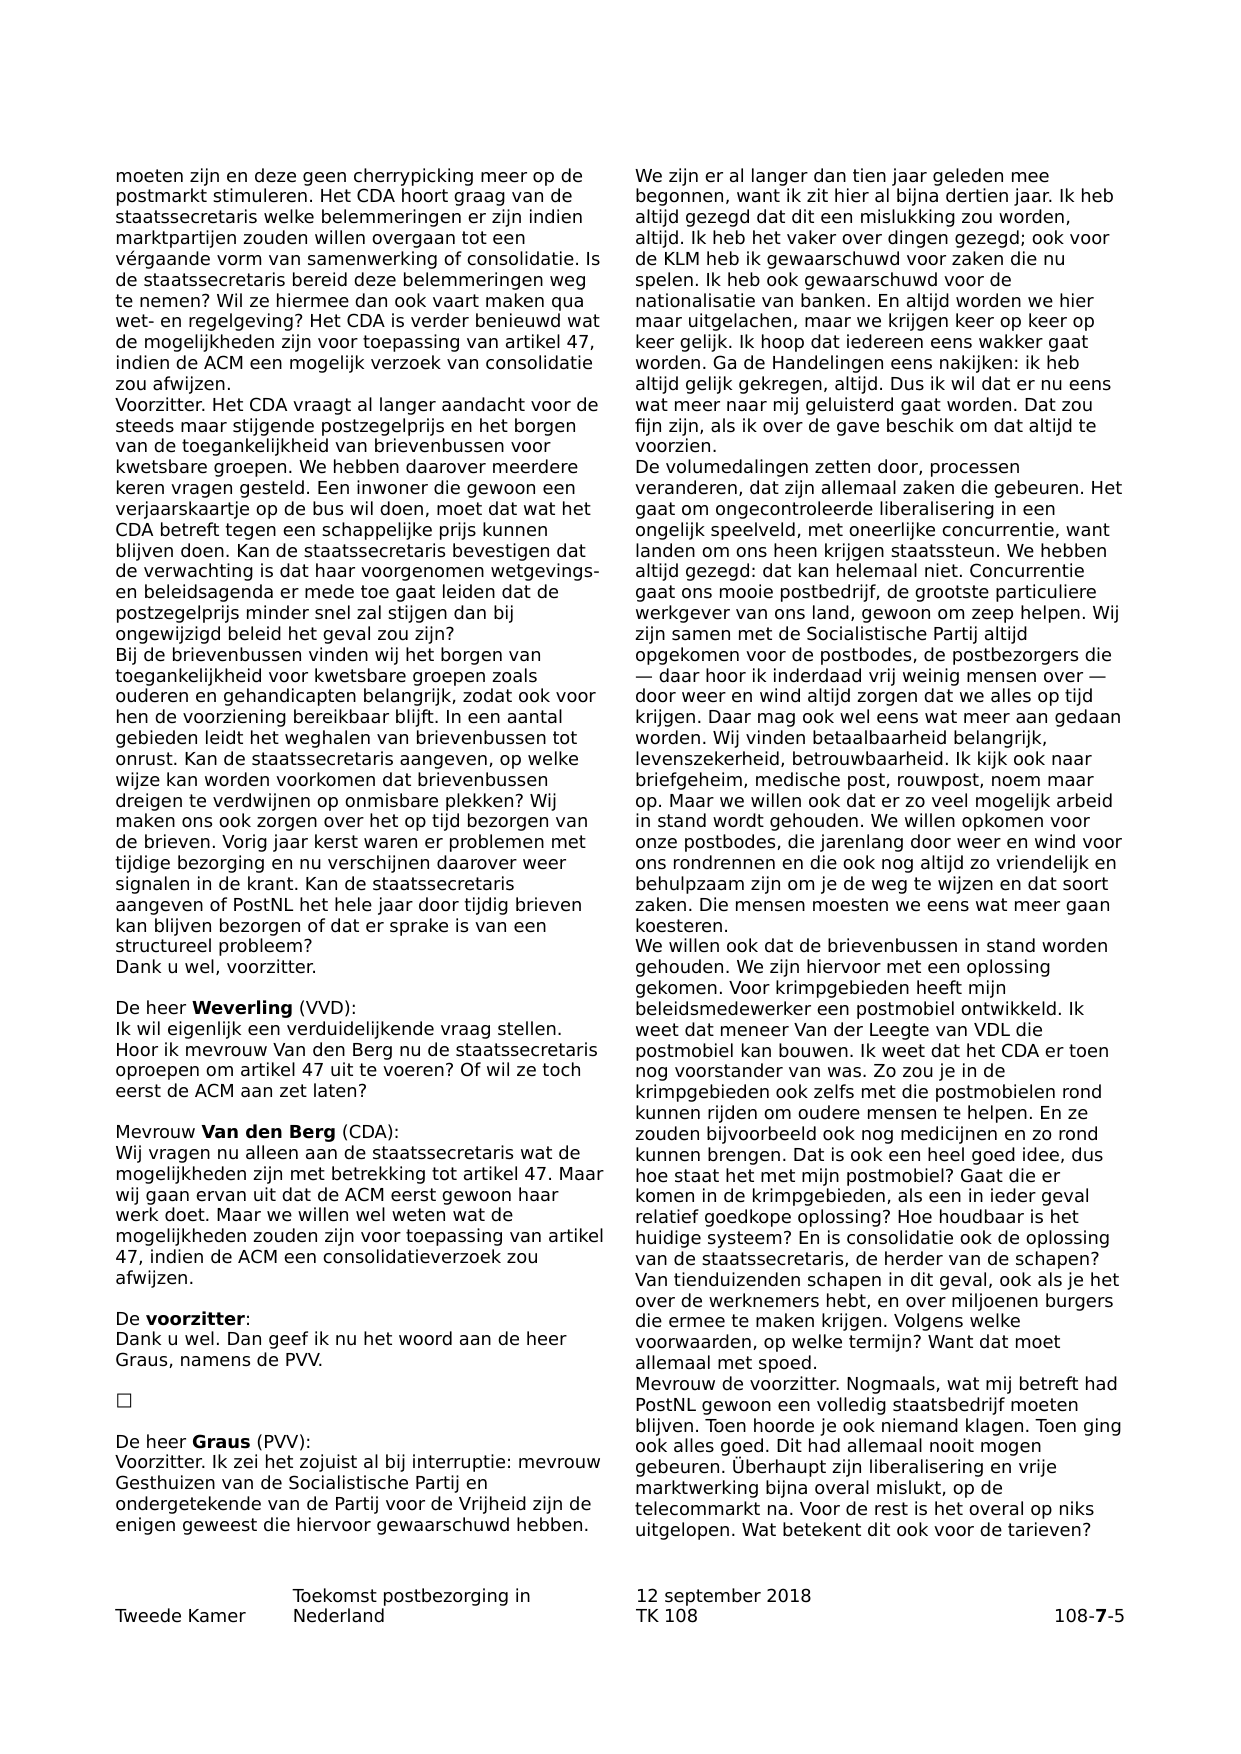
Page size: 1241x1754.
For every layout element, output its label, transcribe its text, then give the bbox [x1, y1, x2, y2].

text De voorzitter: [115, 1308, 605, 1329]
text Ik wil eigenlijk een verduidelijkende vraag stellen. Hoor ik mevrouw Van den Berg nu de staatssecretaris oproepen om artikel 47 uit te voeren? Of wil ze toch eerst de ACM aan zet laten? [115, 1018, 605, 1102]
text We willen ook dat de brievenbussen in stand worden gehouden. We zijn hiervoor met een oplossing gekomen. Voor krimpgebieden heeft mijn beleidsmedewerker een postmobiel ontwikkeld. Ik weet dat meneer Van der Leegte van VDL die postmobiel kan bouwen. Ik weet dat het CDA er toen nog voorstander van was. Zo zou je in de krimpgebieden ook zelfs met die postmobielen rond kunnen rijden om oudere mensen te helpen. En ze zouden bijvoorbeeld ook nog medicijnen en zo rond kunnen brengen. Dat is ook een heel goed idee, dus hoe staat het met mijn postmobiel? Gaat die er komen in de krimpgebieden, als een in ieder geval relatief goedkope oplossing? Hoe houdbaar is het huidige systeem? En is consolidatie ook de oplossing van de staatssecretaris, de herder van de schapen? Van tienduizenden schapen in dit geval, ook als je het over de werknemers hebt, en over miljoenen burgers die ermee te maken krijgen. Volgens welke voorwaarden, op welke termijn? Want dat moet allemaal met spoed. [635, 936, 1125, 1374]
text Dank u wel. Dan geef ik nu het woord aan de heer Graus, namens de PVV. [115, 1329, 605, 1371]
text moeten zijn en deze geen cherrypicking meer op de postmarkt stimuleren. Het CDA hoort graag van de staatssecretaris welke belemmeringen er zijn indien marktpartijen zouden willen overgaan tot een vérgaande vorm van samenwerking of consolidatie. Is de staatssecretaris bereid deze belemmeringen weg te nemen? Wil ze hiermee dan ook vaart maken qua wet- en regelgeving? Het CDA is verder benieuwd wat de mogelijkheden zijn voor toepassing van artikel 47, indien de ACM een mogelijk verzoek van consolidatie zou afwijzen. [115, 165, 605, 394]
text We zijn er al langer dan tien jaar geleden mee begonnen, want ik zit hier al bijna dertien jaar. Ik heb altijd gezegd dat dit een mislukking zou worden, altijd. Ik heb het vaker over dingen gezegd; ook voor de KLM heb ik gewaarschuwd voor zaken die nu spelen. Ik heb ook gewaarschuwd voor de nationalisatie van banken. En altijd worden we hier maar uitgelachen, maar we krijgen keer op keer op keer gelijk. Ik hoop dat iedereen eens wakker gaat worden. Ga de Handelingen eens nakijken: ik heb altijd gelijk gekregen, altijd. Dus ik wil dat er nu eens wat meer naar mij geluisterd gaat worden. Dat zou fijn zijn, als ik over de gave beschik om dat altijd te voorzien. [635, 165, 1125, 457]
text Mevrouw de voorzitter. Nogmaals, wat mij betreft had PostNL gewoon een volledig staatsbedrijf moeten blijven. Toen hoorde je ook niemand klagen. Toen ging ook alles goed. Dit had allemaal nooit mogen gebeuren. Überhaupt zijn liberalisering en vrije marktwerking bijna overal mislukt, op de telecommarkt na. Voor de rest is het overal op niks uitgelopen. Wat betekent dit ook voor de tarieven? [635, 1374, 1125, 1540]
text De volumedalingen zetten door, processen veranderen, dat zijn allemaal zaken die gebeuren. Het gaat om ongecontroleerde liberalisering in een ongelijk speelveld, met oneerlijke concurrentie, want landen om ons heen krijgen staatssteun. We hebben altijd gezegd: dat kan helemaal niet. Concurrentie gaat ons mooie postbedrijf, de grootste particuliere werkgever van ons land, gewoon om zeep helpen. Wij zijn samen met de Socialistische Partij altijd opgekomen voor de postbodes, de postbezorgers die — daar hoor ik inderdaad vrij weinig mensen over — door weer en wind altijd zorgen dat we alles op tijd krijgen. Daar mag ook wel eens wat meer aan gedaan worden. Wij vinden betaalbaarheid belangrijk, levenszekerheid, betrouwbaarheid. Ik kijk ook naar briefgeheim, medische post, rouwpost, noem maar op. Maar we willen ook dat er zo veel mogelijk arbeid in stand wordt gehouden. We willen opkomen voor onze postbodes, die jarenlang door weer en wind voor ons rondrennen en die ook nog altijd zo vriendelijk en behulpzaam zijn om je de weg te wijzen en dat soort zaken. Die mensen moesten we eens wat meer gaan koesteren. [635, 457, 1125, 936]
text Wij vragen nu alleen aan de staatssecretaris wat de mogelijkheden zijn met betrekking tot artikel 47. Maar wij gaan ervan uit dat de ACM eerst gewoon haar werk doet. Maar we willen wel weten wat de mogelijkheden zouden zijn voor toepassing van artikel 47, indien de ACM een consolidatieverzoek zou afwijzen. [115, 1143, 605, 1288]
text ⬜ [115, 1391, 605, 1412]
text Mevrouw Van den Berg (CDA): [115, 1122, 605, 1143]
text De heer Weverling (VVD): [115, 998, 605, 1018]
text Voorzitter. Ik zei het zojuist al bij interruptie: mevrouw Gesthuizen van de Socialistische Partij en ondergetekende van de Partij voor de Vrijheid zijn de enigen geweest die hiervoor gewaarschuwd hebben. [115, 1452, 605, 1536]
text De heer Graus (PVV): [115, 1432, 605, 1452]
text Bij de brievenbussen vinden wij het borgen van toegankelijkheid voor kwetsbare groepen zoals ouderen en gehandicapten belangrijk, zodat ook voor hen de voorziening bereikbaar blijft. In een aantal gebieden leidt het weghalen van brievenbussen tot onrust. Kan de staatssecretaris aangeven, op welke wijze kan worden voorkomen dat brievenbussen dreigen te verdwijnen op onmisbare plekken? Wij maken ons ook zorgen over het op tijd bezorgen van de brieven. Vorig jaar kerst waren er problemen met tijdige bezorging en nu verschijnen daarover weer signalen in de krant. Kan de staatssecretaris aangeven of PostNL het hele jaar door tijdig brieven kan blijven bezorgen of dat er sprake is van een structureel probleem? [115, 644, 605, 957]
text Dank u wel, voorzitter. [115, 957, 605, 978]
text Voorzitter. Het CDA vraagt al langer aandacht voor de steeds maar stijgende postzegelprijs en het borgen van de toegankelijkheid van brievenbussen voor kwetsbare groepen. We hebben daarover meerdere keren vragen gesteld. Een inwoner die gewoon een verjaarskaartje op de bus wil doen, moet dat wat het CDA betreft tegen een schappelijke prijs kunnen blijven doen. Kan de staatssecretaris bevestigen dat de verwachting is dat haar voorgenomen wetgevings- en beleidsagenda er mede toe gaat leiden dat de postzegelprijs minder snel zal stijgen dan bij ongewijzigd beleid het geval zou zijn? [115, 394, 605, 644]
